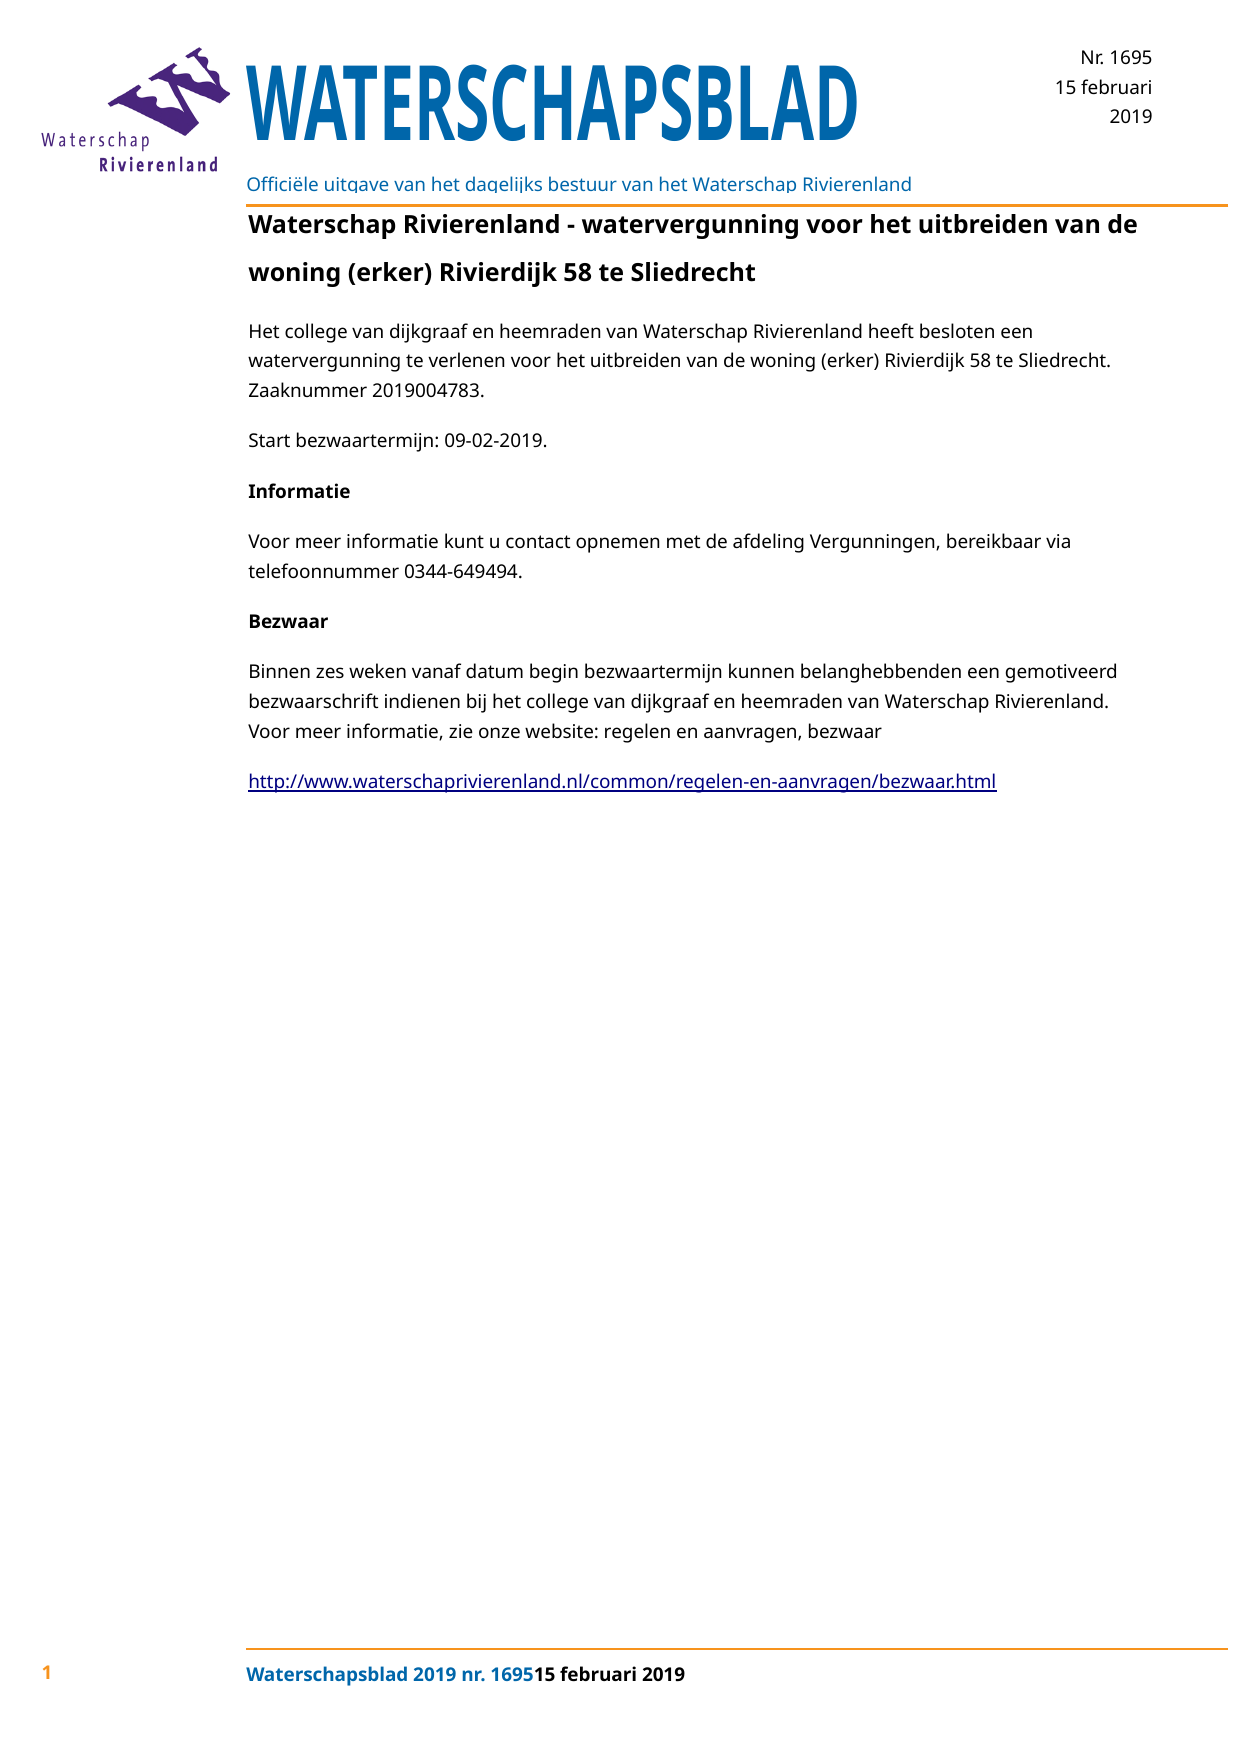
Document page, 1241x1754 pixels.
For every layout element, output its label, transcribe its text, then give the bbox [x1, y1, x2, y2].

text Start bezwaartermijn: 09-02-2019. [248, 427, 1152, 453]
text Bezwaar [248, 608, 1152, 634]
text Voor meer informatie kunt u contact opnemen met de afdeling Vergunningen, bereikbaar via telefoonnummer 0344-649494. [248, 528, 1152, 584]
text http://www.waterschaprivierenland.nl/common/regelen-en-aanvragen/bezwaar.html [248, 768, 1152, 794]
text Binnen zes weken vanaf datum begin bezwaartermijn kunnen belanghebbenden een gemotiveerd bezwaarschrift indienen bij het college van dijkgraaf en heemraden van Waterschap Rivierenland. Voor meer informatie, zie onze website: regelen en aanvragen, bezwaar [248, 659, 1152, 744]
text Het college van dijkgraaf en heemraden van Waterschap Rivierenland heeft besloten een watervergunning te verlenen voor het uitbreiden van de woning (erker) Rivierdijk 58 te Sliedrecht. Zaaknummer 2019004783. [248, 318, 1152, 403]
text Informatie [248, 478, 1152, 504]
picture [41, 47, 231, 172]
text Waterschap Rivierenland - watervergunning voor het uitbreiden van de woning (erker) Rivierdijk 58 te Sliedrecht [248, 207, 1152, 288]
